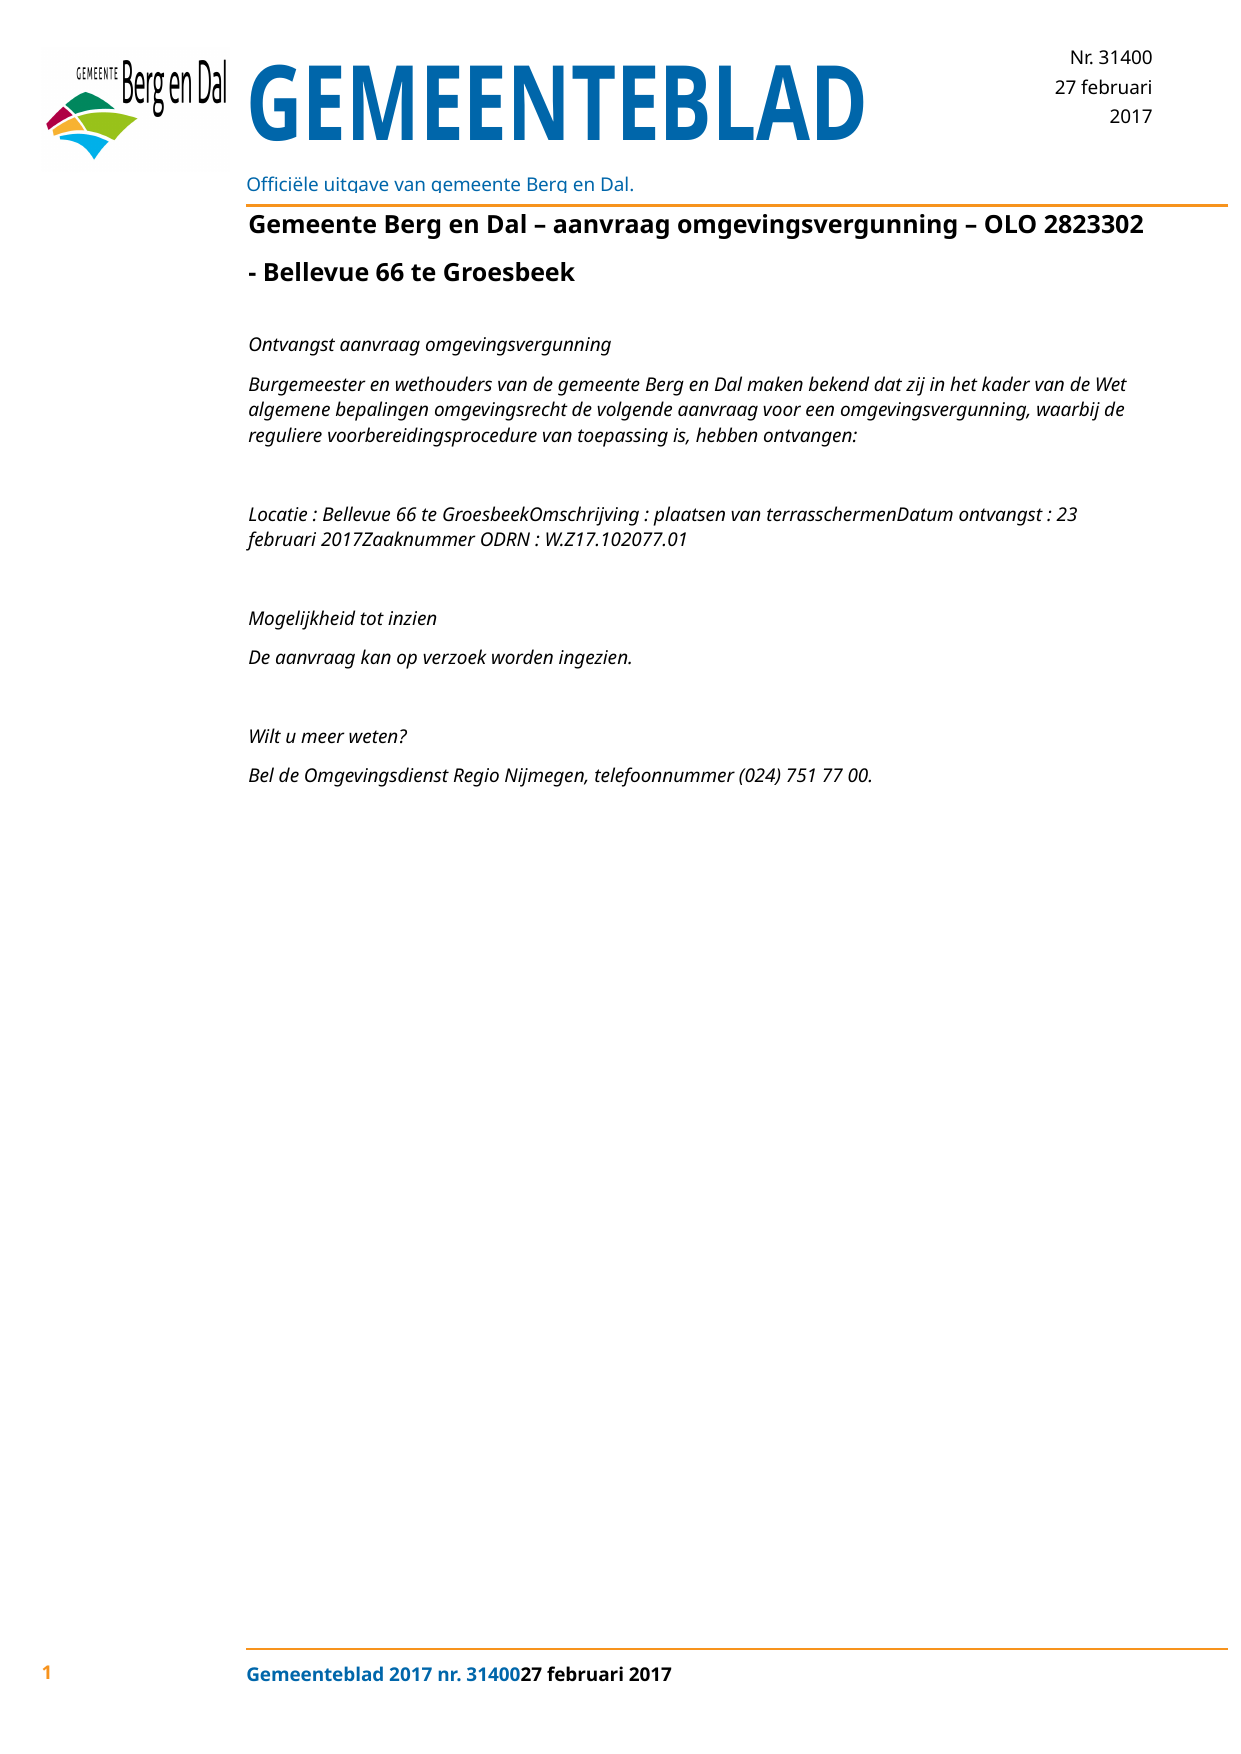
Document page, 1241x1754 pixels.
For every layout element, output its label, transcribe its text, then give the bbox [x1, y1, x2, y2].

text De aanvraag kan op verzoek worden ingezien. [248, 644, 1152, 670]
text Burgemeester en wethouders van de gemeente Berg en Dal maken bekend dat zij in het kader van de Wet algemene bepalingen omgevingsrecht de volgende aanvraag voor een omgevingsvergunning, waarbij de reguliere voorbereidingsprocedure van toepassing is, hebben ontvangen: [248, 371, 1152, 448]
picture [41, 47, 231, 172]
text Gemeente Berg en Dal – aanvraag omgevingsvergunning – OLO 2823302 - Bellevue 66 te Groesbeek [248, 207, 1152, 288]
text Wilt u meer weten? [248, 723, 1152, 748]
text Bel de Omgevingsdienst Regio Nijmegen, telefoonnummer (024) 751 77 00. [248, 762, 1152, 788]
text Ontvangst aanvraag omgevingsvergunning [248, 331, 1152, 357]
text Mogelijkheid tot inzien [248, 605, 1152, 631]
text Locatie : Bellevue 66 te GroesbeekOmschrijving : plaatsen van terrasschermenDatum ontvangst : 23 februari 2017Zaaknummer ODRN : W.Z17.102077.01 [248, 501, 1152, 552]
